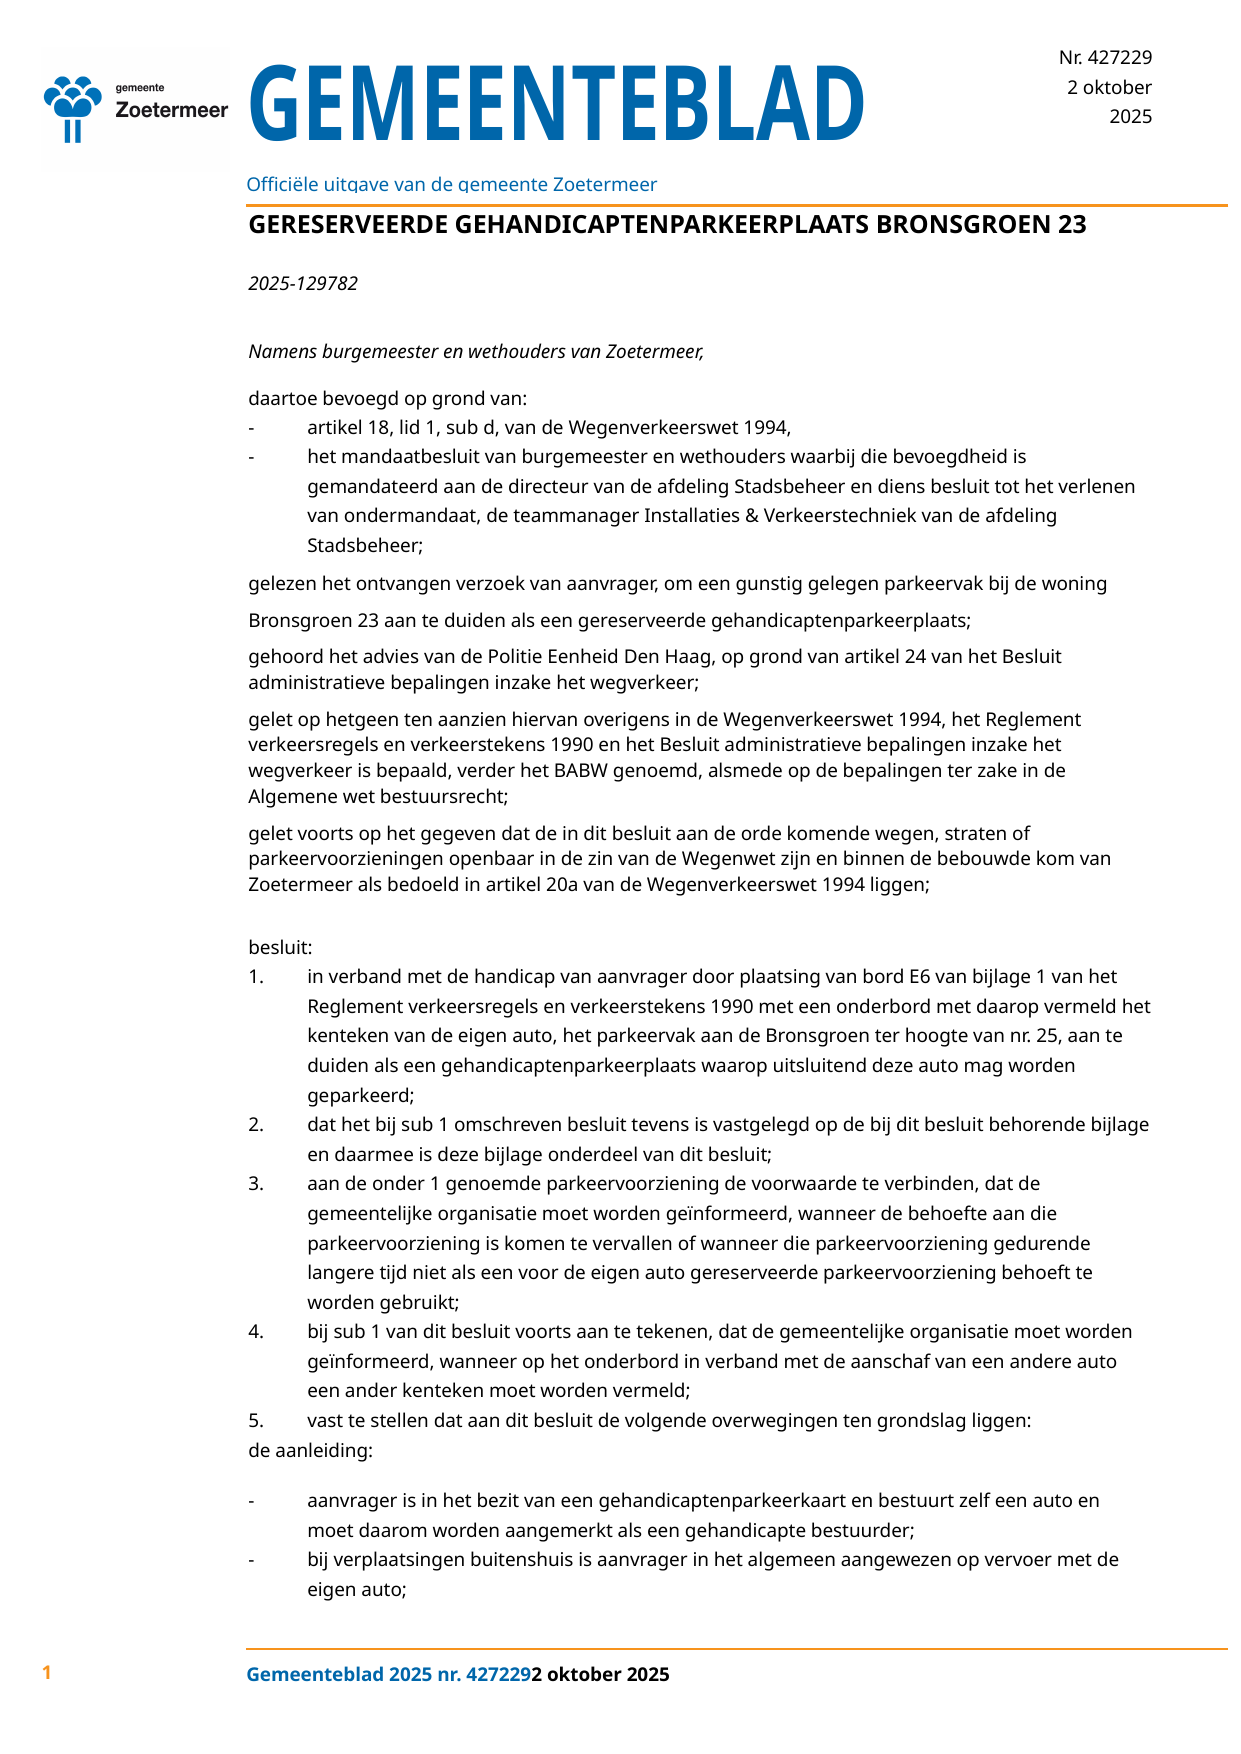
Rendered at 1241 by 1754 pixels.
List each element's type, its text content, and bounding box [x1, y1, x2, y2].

text gelet voorts op het gegeven dat de in dit besluit aan de orde komende wegen, straten of parkeervoorzieningen openbaar in de zin van de Wegenwet zijn en binnen de bebouwde kom van Zoetermeer als bedoeld in artikel 20a van de Wegenverkeerswet 1994 liggen; [248, 820, 1152, 897]
text de aanleiding: [248, 1437, 1152, 1463]
text besluit: [248, 934, 1152, 960]
text Namens burgemeester en wethouders van Zoetermeer, [248, 338, 1152, 364]
text Bronsgroen 23 aan te duiden als een gereserveerde gehandicaptenparkeerplaats; [248, 607, 1152, 633]
list artikel 18, lid 1, sub d, van de Wegenverkeerswet 1994, [248, 414, 1152, 440]
picture [41, 47, 231, 172]
list in verband met de handicap van aanvrager door plaatsing van bord E6 van bijlage 1 van het Reglement verkeersregels en verkeerstekens 1990 met een onderbord met daarop vermeld het kenteken van de eigen auto, het parkeervak aan de Bronsgroen ter hoogte van nr. 25, aan te duiden als een gehandicaptenparkeerplaats waarop uitsluitend deze auto mag worden geparkeerd; [248, 963, 1152, 1108]
list dat het bij sub 1 omschreven besluit tevens is vastgelegd op de bij dit besluit behorende bijlage en daarmee is deze bijlage onderdeel van dit besluit; [248, 1111, 1152, 1167]
list bij verplaatsingen buitenshuis is aanvrager in het algemeen aangewezen op vervoer met de eigen auto; [248, 1546, 1152, 1602]
text daartoe bevoegd op grond van: [248, 386, 1152, 411]
text 2025-129782 [248, 270, 1152, 296]
text gehoord het advies van de Politie Eenheid Den Haag, op grond van artikel 24 van het Besluit administratieve bepalingen inzake het wegverkeer; [248, 643, 1152, 695]
text gelet op hetgeen ten aanzien hiervan overigens in de Wegenverkeerswet 1994, het Reglement verkeersregels en verkeerstekens 1990 en het Besluit administratieve bepalingen inzake het wegverkeer is bepaald, verder het BABW genoemd, alsmede op de bepalingen ter zake in de Algemene wet bestuursrecht; [248, 706, 1152, 809]
text GERESERVEERDE GEHANDICAPTENPARKEERPLAATS BRONSGROEN 23 [248, 207, 1152, 241]
list aanvrager is in het bezit van een gehandicaptenparkeerkaart en bestuurt zelf een auto en moet daarom worden aangemerkt als een gehandicapte bestuurder; [248, 1487, 1152, 1543]
list bij sub 1 van dit besluit voorts aan te tekenen, dat de gemeentelijke organisatie moet worden geïnformeerd, wanneer op het onderbord in verband met de aanschaf van een andere auto een ander kenteken moet worden vermeld; [248, 1318, 1152, 1403]
text gelezen het ontvangen verzoek van aanvrager, om een gunstig gelegen parkeervak bij de woning [248, 570, 1152, 596]
list aan de onder 1 genoemde parkeervoorziening de voorwaarde te verbinden, dat de gemeentelijke organisatie moet worden geïnformeerd, wanneer de behoefte aan die parkeervoorziening is komen te vervallen of wanneer die parkeervoorziening gedurende langere tijd niet als een voor de eigen auto gereserveerde parkeervoorziening behoeft te worden gebruikt; [248, 1171, 1152, 1315]
list vast te stellen dat aan dit besluit de volgende overwegingen ten grondslag liggen: [248, 1407, 1152, 1433]
list het mandaatbesluit van burgemeester en wethouders waarbij die bevoegdheid is gemandateerd aan de directeur van de afdeling Stadsbeheer en diens besluit tot het verlenen van ondermandaat, de teammanager Installaties & Verkeerstechniek van de afdeling Stadsbeheer; [248, 443, 1152, 558]
